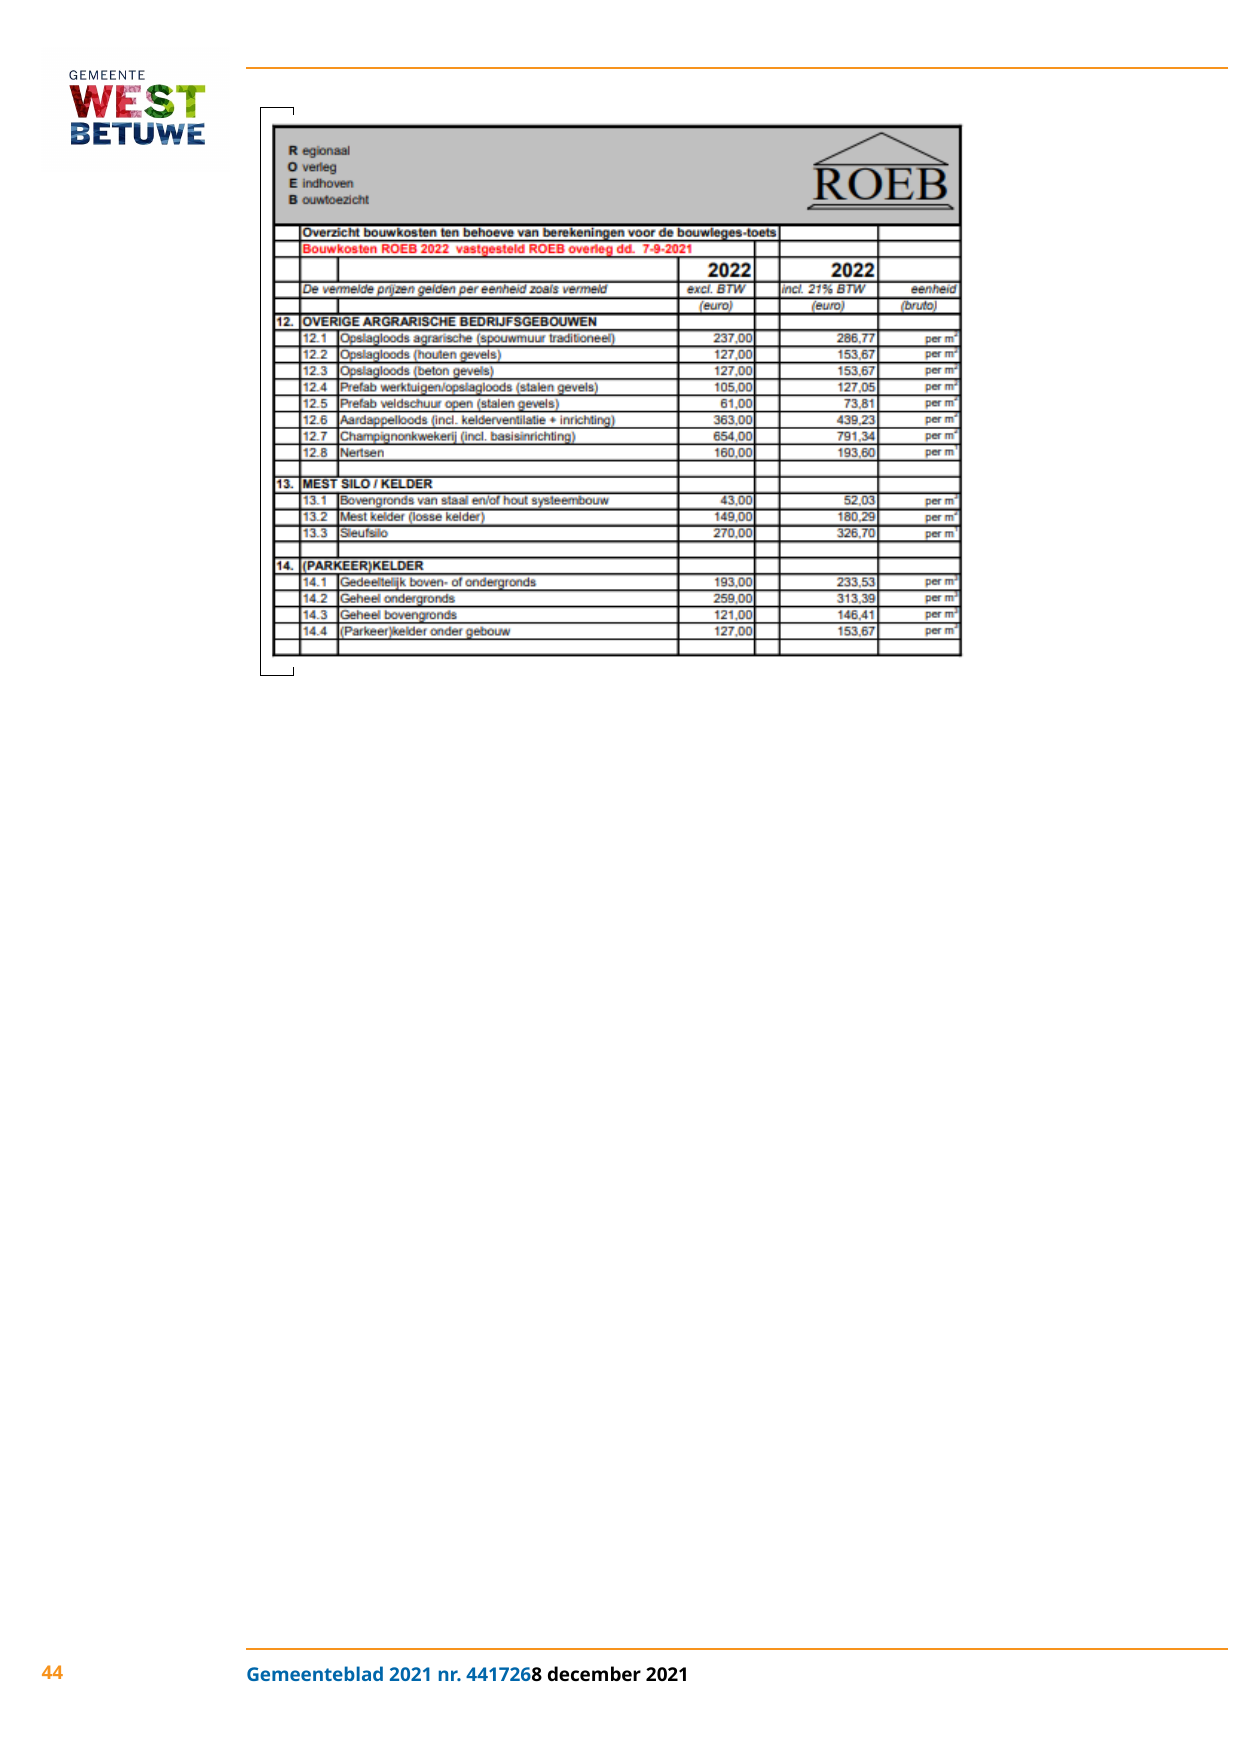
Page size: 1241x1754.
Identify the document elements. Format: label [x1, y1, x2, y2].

picture [268, 115, 977, 667]
picture [41, 47, 231, 172]
